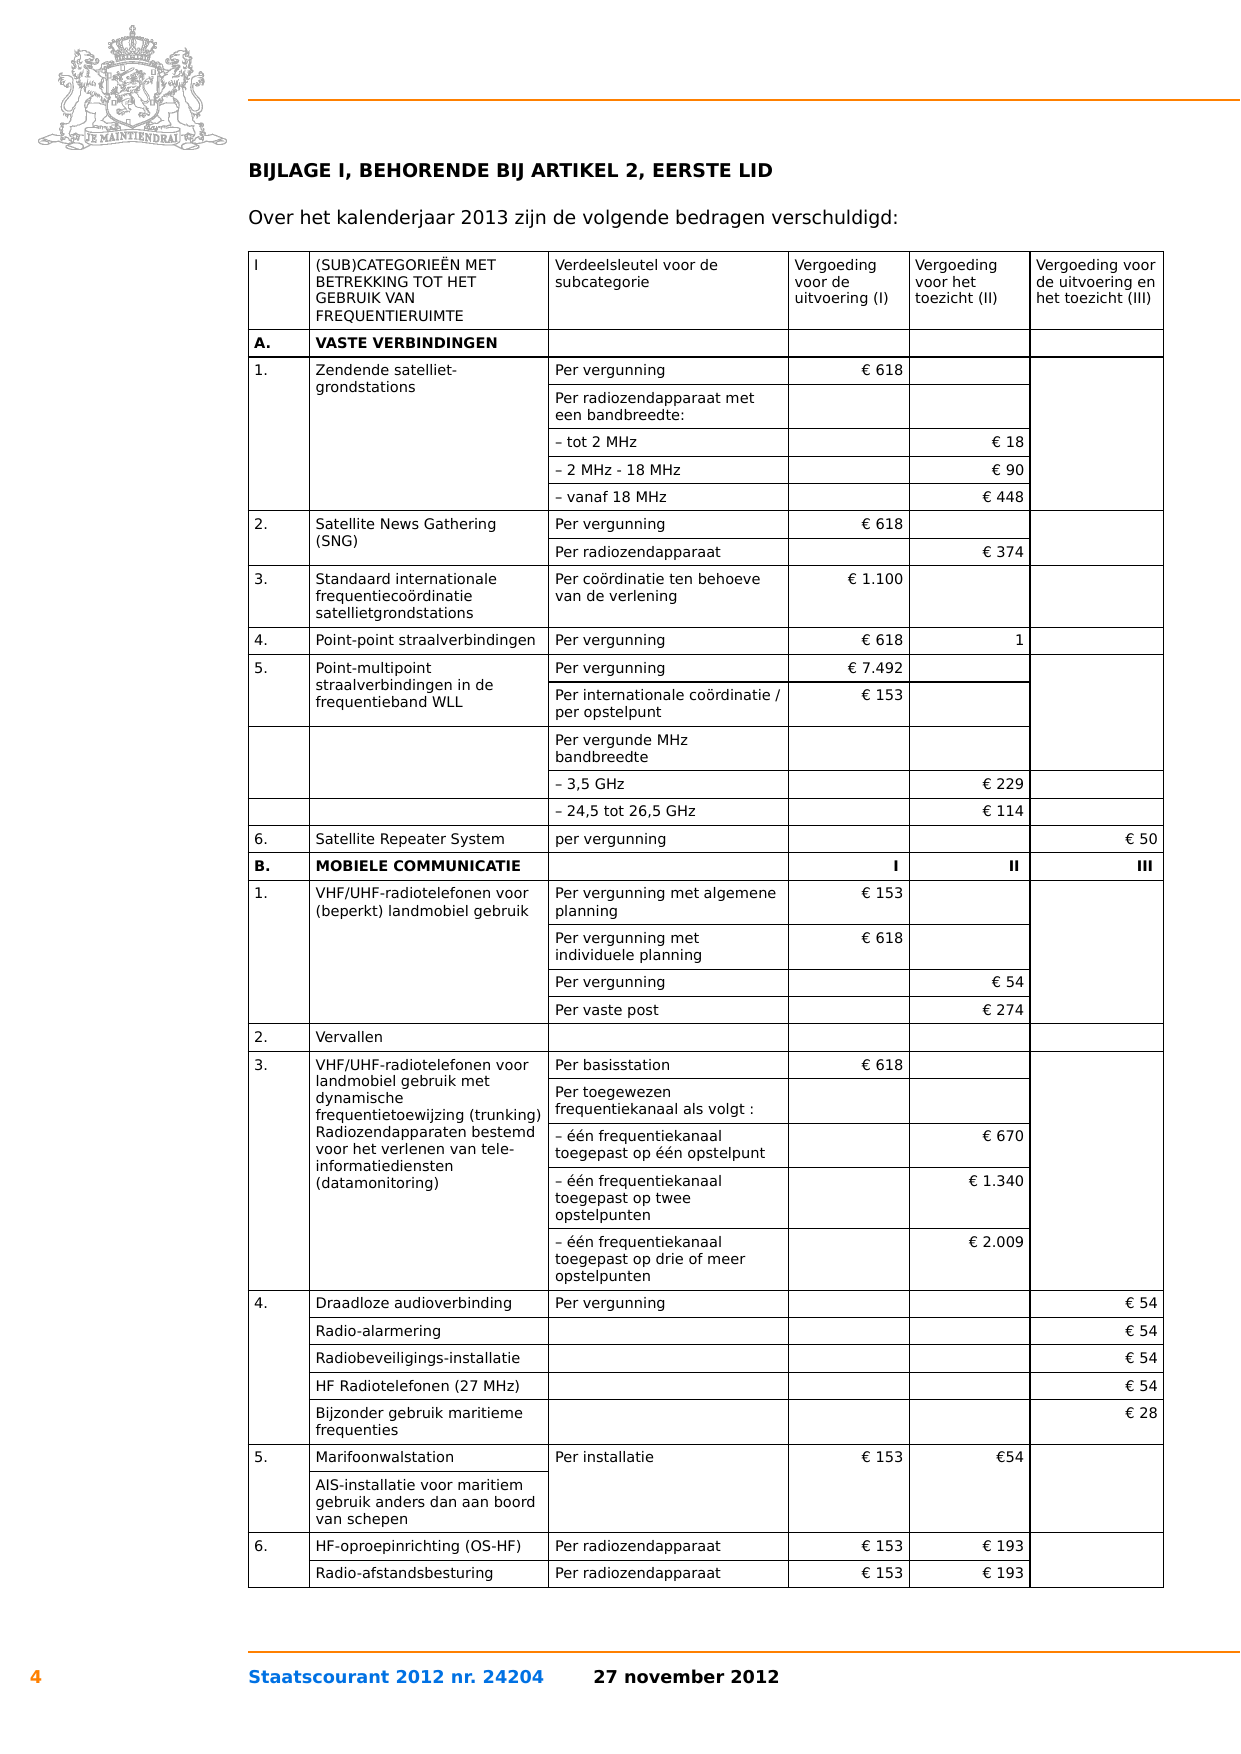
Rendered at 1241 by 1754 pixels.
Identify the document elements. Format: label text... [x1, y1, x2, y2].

table_cell [910, 1052, 1029, 1078]
table_cell [910, 727, 1029, 770]
table_cell [789, 429, 909, 456]
table_cell [910, 655, 1029, 681]
table_cell Draadloze audioverbinding [310, 1291, 548, 1317]
table_cell – één frequentiekanaal toegepast op één opstelpunt [549, 1124, 788, 1167]
table_cell € 28 [1031, 1400, 1163, 1443]
table_cell 6. [249, 826, 309, 852]
table_cell € 114 [910, 799, 1029, 825]
table_cell [789, 539, 909, 565]
table_cell Per vergunning met individuele planning [549, 925, 788, 968]
table_cell [789, 997, 909, 1023]
table_cell € 1.100 [789, 566, 909, 627]
table_cell 5. [249, 1445, 309, 1532]
table_cell Zendende satelliet-grondstations [310, 358, 548, 510]
table_cell [910, 330, 1029, 356]
table_cell [789, 385, 909, 428]
table_cell € 7.492 [789, 655, 909, 681]
table_cell Per vergunning [549, 628, 788, 654]
picture [38, 25, 227, 150]
table_cell € 54 [1031, 1291, 1163, 1317]
table_cell [1031, 1024, 1163, 1051]
table_cell [789, 1079, 909, 1122]
table_cell 3. [249, 566, 309, 627]
table_cell – tot 2 MHz [549, 429, 788, 456]
table_cell [789, 771, 909, 797]
table_cell [910, 511, 1029, 538]
table_cell Per radiozendapparaat [549, 539, 788, 565]
table_cell Per vergunning [549, 655, 788, 681]
table_cell [549, 1024, 788, 1051]
table_cell € 374 [910, 539, 1029, 565]
table_cell – één frequentiekanaal toegepast op drie of meer opstelpunten [549, 1229, 788, 1289]
table_cell € 153 [789, 1561, 909, 1587]
table_cell 3. [249, 1052, 309, 1289]
table_header (SUB)CATEGORIEËN MET BETREKKING TOT HET GEBRUIK VAN FREQUENTIERUIMTE [310, 252, 548, 329]
table_cell 1. [249, 881, 309, 1023]
table_header Vergoeding voor de uitvoering (I) [789, 252, 909, 329]
table_cell [789, 799, 909, 825]
table_cell 6. [249, 1533, 309, 1587]
table_cell € 193 [910, 1561, 1029, 1587]
table_cell Radiobeveiligings-installatie [310, 1345, 548, 1372]
table_cell € 448 [910, 484, 1029, 510]
table_cell Per vergunning [549, 511, 788, 538]
table_cell € 153 [789, 683, 909, 726]
table_cell € 1.340 [910, 1168, 1029, 1228]
table_cell [789, 1373, 909, 1399]
table_cell VASTE VERBINDINGEN [310, 330, 548, 356]
table_cell [549, 1345, 788, 1372]
table_cell [1031, 628, 1163, 654]
table_cell HF Radiotelefonen (27 MHz) [310, 1373, 548, 1399]
table_cell HF-oproepinrichting (OS-HF) [310, 1533, 548, 1559]
table_cell [1031, 1445, 1163, 1532]
table_cell Marifoonwalstation [310, 1445, 548, 1471]
table_cell [910, 683, 1029, 726]
table_cell Per installatie [549, 1445, 788, 1532]
table_cell [910, 1318, 1029, 1344]
table_cell [789, 1400, 909, 1443]
table_cell [910, 1079, 1029, 1122]
table_cell II [910, 853, 1029, 880]
table_cell Vervallen [310, 1024, 548, 1051]
table_cell AIS-installatie voor maritiem gebruik anders dan aan boord van schepen [310, 1472, 548, 1532]
table_cell MOBIELE COMMUNICATIE [310, 853, 548, 880]
table_cell 2. [249, 1024, 309, 1051]
table_cell [549, 330, 788, 356]
table_cell Per coördinatie ten behoeve van de verlening [549, 566, 788, 627]
table_cell [789, 1024, 909, 1051]
table_cell € 50 [1031, 826, 1163, 852]
table_cell € 18 [910, 429, 1029, 456]
table_cell – 2 MHz - 18 MHz [549, 457, 788, 483]
table_cell [549, 853, 788, 880]
table_cell A. [249, 330, 309, 356]
table_cell [249, 727, 309, 797]
table_cell [789, 826, 909, 852]
table_cell Bijzonder gebruik maritieme frequenties [310, 1400, 548, 1443]
table_cell [1031, 330, 1163, 356]
table_cell Satellite Repeater System [310, 826, 548, 852]
table_cell – 3,5 GHz [549, 771, 788, 797]
table_cell Point-multipoint straalverbindingen in de frequentieband WLL [310, 655, 548, 726]
table_cell Per radiozendapparaat [549, 1533, 788, 1559]
table_cell [1031, 511, 1163, 565]
table_cell [789, 1345, 909, 1372]
table_cell [789, 330, 909, 356]
table_cell € 618 [789, 925, 909, 968]
table_cell [1031, 881, 1163, 1023]
table_cell [910, 1400, 1029, 1443]
table_cell Standaard internationale frequentiecoördinatie satellietgrondstations [310, 566, 548, 627]
table_cell VHF/UHF-radiotelefonen voor (beperkt) landmobiel gebruik [310, 881, 548, 1023]
table_cell [1031, 1052, 1163, 1289]
table_cell [789, 484, 909, 510]
table_cell [549, 1400, 788, 1443]
table_cell [1031, 1533, 1163, 1587]
table_cell Radio-alarmering [310, 1318, 548, 1344]
table_cell Per vergunning [549, 970, 788, 996]
table_cell [310, 727, 548, 797]
table_cell [789, 727, 909, 770]
table_cell 5. [249, 655, 309, 726]
table_cell [1031, 771, 1163, 797]
table_cell € 670 [910, 1124, 1029, 1167]
table_cell Per radiozendapparaat [549, 1561, 788, 1587]
table_cell [910, 566, 1029, 627]
text Over het kalenderjaar 2013 zijn de volgende bedragen verschuldigd: [248, 207, 1163, 229]
table_cell Per vergunning [549, 358, 788, 384]
table_cell Per internationale coördinatie / per opstelpunt [549, 683, 788, 726]
table_cell € 153 [789, 1445, 909, 1532]
table_cell € 193 [910, 1533, 1029, 1559]
table_cell 4. [249, 1291, 309, 1443]
table_header Vergoeding voor de uitvoering en het toezicht (III) [1031, 252, 1163, 329]
table_cell – 24,5 tot 26,5 GHz [549, 799, 788, 825]
table_cell VHF/UHF-radiotelefonen voor landmobiel gebruik met dynamische frequentietoewijzing (trunking) Radiozendapparaten bestemd voor het verlenen van tele-informatiediensten (datamonitoring) [310, 1052, 548, 1289]
table_cell I [789, 853, 909, 880]
table_cell € 54 [1031, 1345, 1163, 1372]
table_cell € 229 [910, 771, 1029, 797]
table_cell € 153 [789, 881, 909, 924]
table_cell [1031, 566, 1163, 627]
table_cell [310, 799, 548, 825]
table_cell Per toegewezen frequentiekanaal als volgt : [549, 1079, 788, 1122]
table_cell [789, 1124, 909, 1167]
table_cell [1031, 799, 1163, 825]
table_cell [549, 1373, 788, 1399]
table_cell [789, 1318, 909, 1344]
table_cell Point-point straalverbindingen [310, 628, 548, 654]
table_cell [249, 799, 309, 825]
table_cell € 618 [789, 358, 909, 384]
table_cell Radio-afstandsbesturing [310, 1561, 548, 1587]
table_cell Per vaste post [549, 997, 788, 1023]
table_cell [789, 1229, 909, 1289]
table_cell Per radiozendapparaat met een bandbreedte: [549, 385, 788, 428]
table_cell € 2.009 [910, 1229, 1029, 1289]
table_cell [910, 1345, 1029, 1372]
table_cell [910, 358, 1029, 384]
table_cell Per vergunde MHz bandbreedte [549, 727, 788, 770]
table_cell Per vergunning [549, 1291, 788, 1317]
table_cell [549, 1318, 788, 1344]
table_cell 4. [249, 628, 309, 654]
table_cell [789, 1291, 909, 1317]
table_cell [1031, 358, 1163, 510]
table_cell € 90 [910, 457, 1029, 483]
table_cell 1. [249, 358, 309, 510]
table_cell € 54 [1031, 1318, 1163, 1344]
table_cell € 54 [1031, 1373, 1163, 1399]
table_cell [789, 970, 909, 996]
table_cell 2. [249, 511, 309, 565]
table_header I [249, 252, 309, 329]
table_cell [910, 826, 1029, 852]
table_cell [910, 925, 1029, 968]
table_cell III [1031, 853, 1163, 880]
table_cell – vanaf 18 MHz [549, 484, 788, 510]
table_header Verdeelsleutel voor de subcategorie [549, 252, 788, 329]
table_cell [789, 457, 909, 483]
table_cell [910, 1024, 1029, 1051]
table_cell [910, 881, 1029, 924]
table_cell [789, 1168, 909, 1228]
table_cell Per vergunning met algemene planning [549, 881, 788, 924]
table_cell Satellite News Gathering (SNG) [310, 511, 548, 565]
table_cell B. [249, 853, 309, 880]
table_cell 1 [910, 628, 1029, 654]
table_cell [1031, 655, 1163, 770]
table_cell [910, 385, 1029, 428]
table_cell € 618 [789, 628, 909, 654]
table_cell € 54 [910, 970, 1029, 996]
table_cell [910, 1373, 1029, 1399]
table_cell – één frequentiekanaal toegepast op twee opstelpunten [549, 1168, 788, 1228]
table_cell per vergunning [549, 826, 788, 852]
table_header Vergoeding voor het toezicht (II) [910, 252, 1029, 329]
table_cell € 618 [789, 1052, 909, 1078]
table_cell Per basisstation [549, 1052, 788, 1078]
table_cell € 153 [789, 1533, 909, 1559]
table_cell [910, 1291, 1029, 1317]
table_cell €54 [910, 1445, 1029, 1532]
table_cell € 274 [910, 997, 1029, 1023]
table_cell € 618 [789, 511, 909, 538]
subtitle BIJLAGE I, BEHORENDE BIJ ARTIKEL 2, EERSTE LID [248, 160, 1163, 182]
